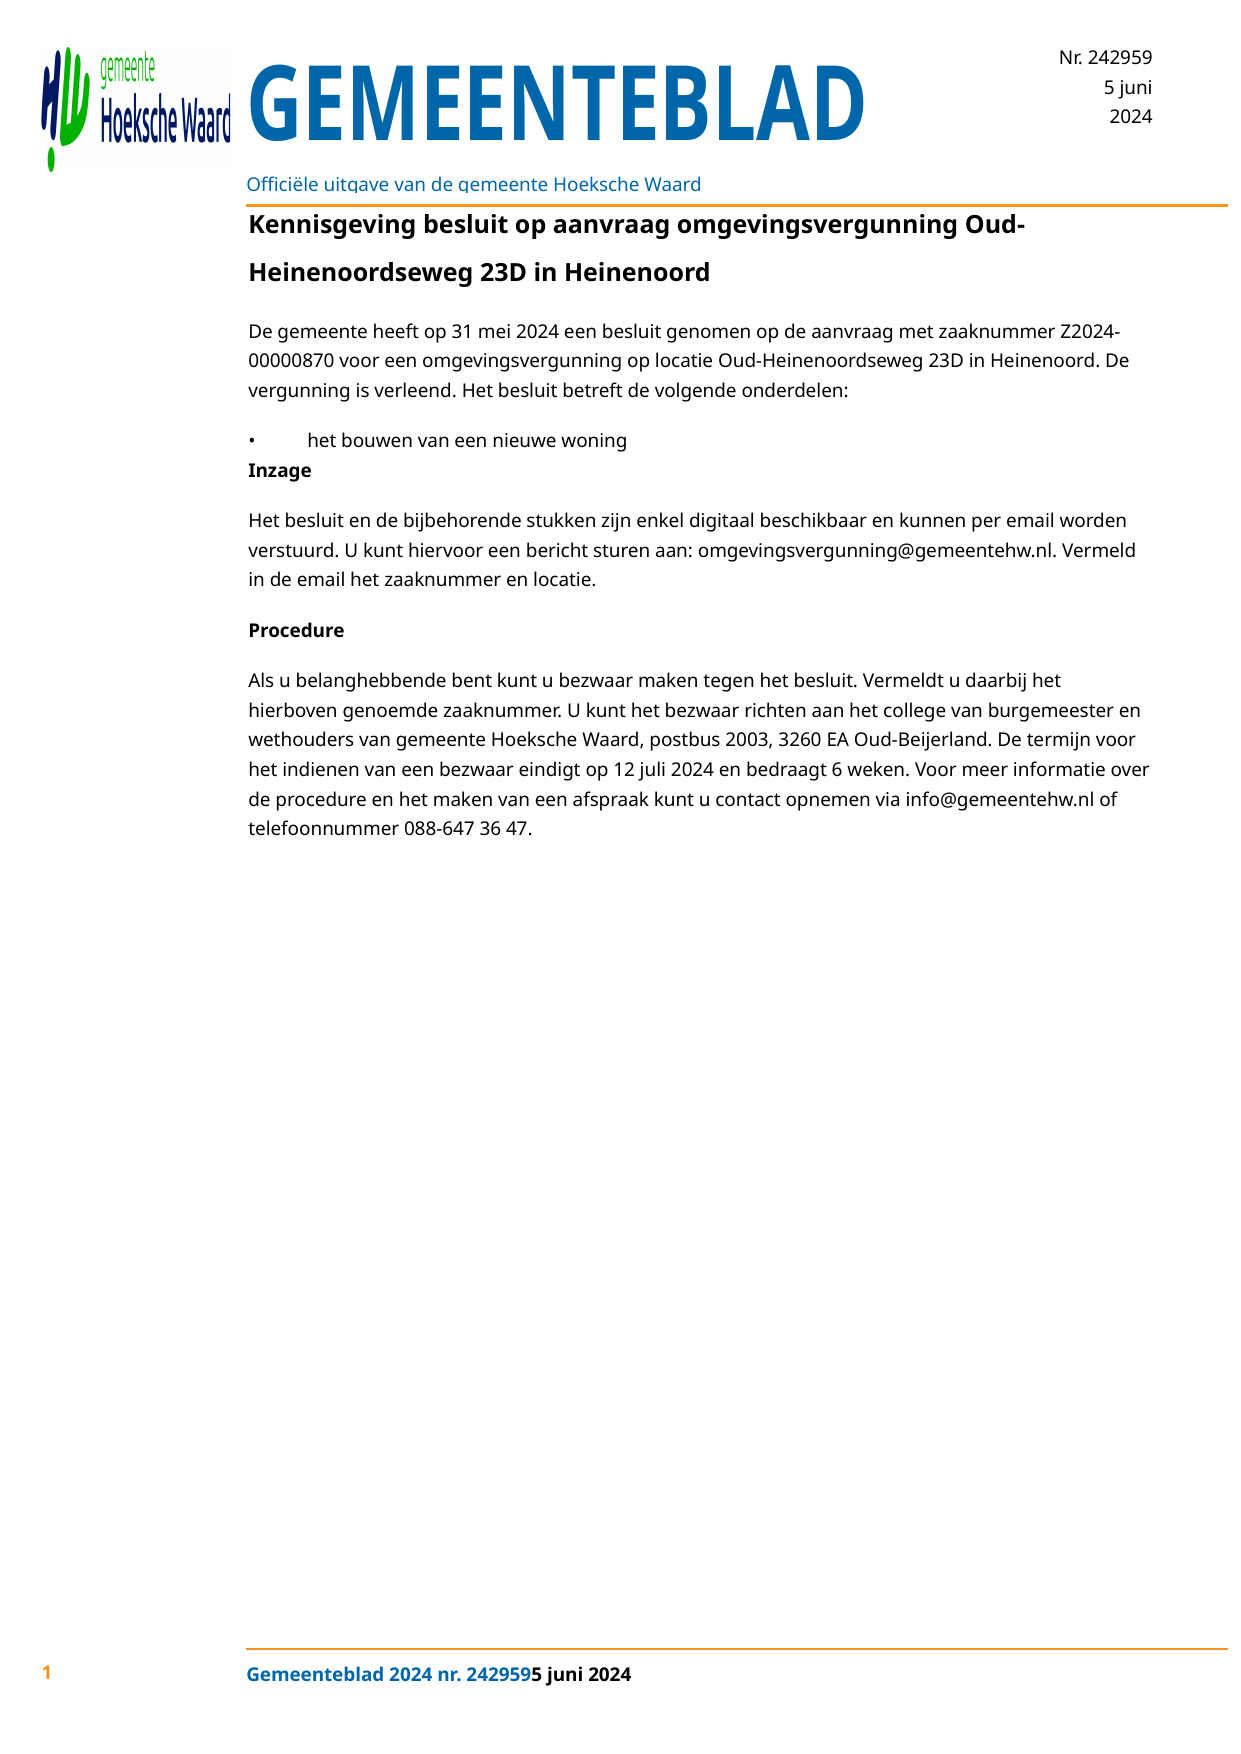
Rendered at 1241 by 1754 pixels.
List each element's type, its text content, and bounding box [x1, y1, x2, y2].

text Het besluit en de bijbehorende stukken zijn enkel digitaal beschikbaar en kunnen per email worden verstuurd. U kunt hiervoor een bericht sturen aan: omgevingsvergunning@gemeentehw.nl. Vermeld in de email het zaaknummer en locatie. [248, 507, 1152, 592]
list het bouwen van een nieuwe woning [248, 427, 1152, 453]
picture [41, 47, 231, 172]
text Inzage [248, 457, 1152, 483]
text Procedure [248, 617, 1152, 643]
text Kennisgeving besluit op aanvraag omgevingsvergunning Oud-Heinenoordseweg 23D in Heinenoord [248, 207, 1152, 288]
text Als u belanghebbende bent kunt u bezwaar maken tegen het besluit. Vermeldt u daarbij het hierboven genoemde zaaknummer. U kunt het bezwaar richten aan het college van burgemeester en wethouders van gemeente Hoeksche Waard, postbus 2003, 3260 EA Oud-Beijerland. De termijn voor het indienen van een bezwaar eindigt op 12 juli 2024 en bedraagt 6 weken. Voor meer informatie over de procedure en het maken van een afspraak kunt u contact opnemen via info@gemeentehw.nl of telefoonnummer 088-647 36 47. [248, 667, 1152, 841]
text De gemeente heeft op 31 mei 2024 een besluit genomen op de aanvraag met zaaknummer Z2024-00000870 voor een omgevingsvergunning op locatie Oud-Heinenoordseweg 23D in Heinenoord. De vergunning is verleend. Het besluit betreft de volgende onderdelen: [248, 318, 1152, 403]
